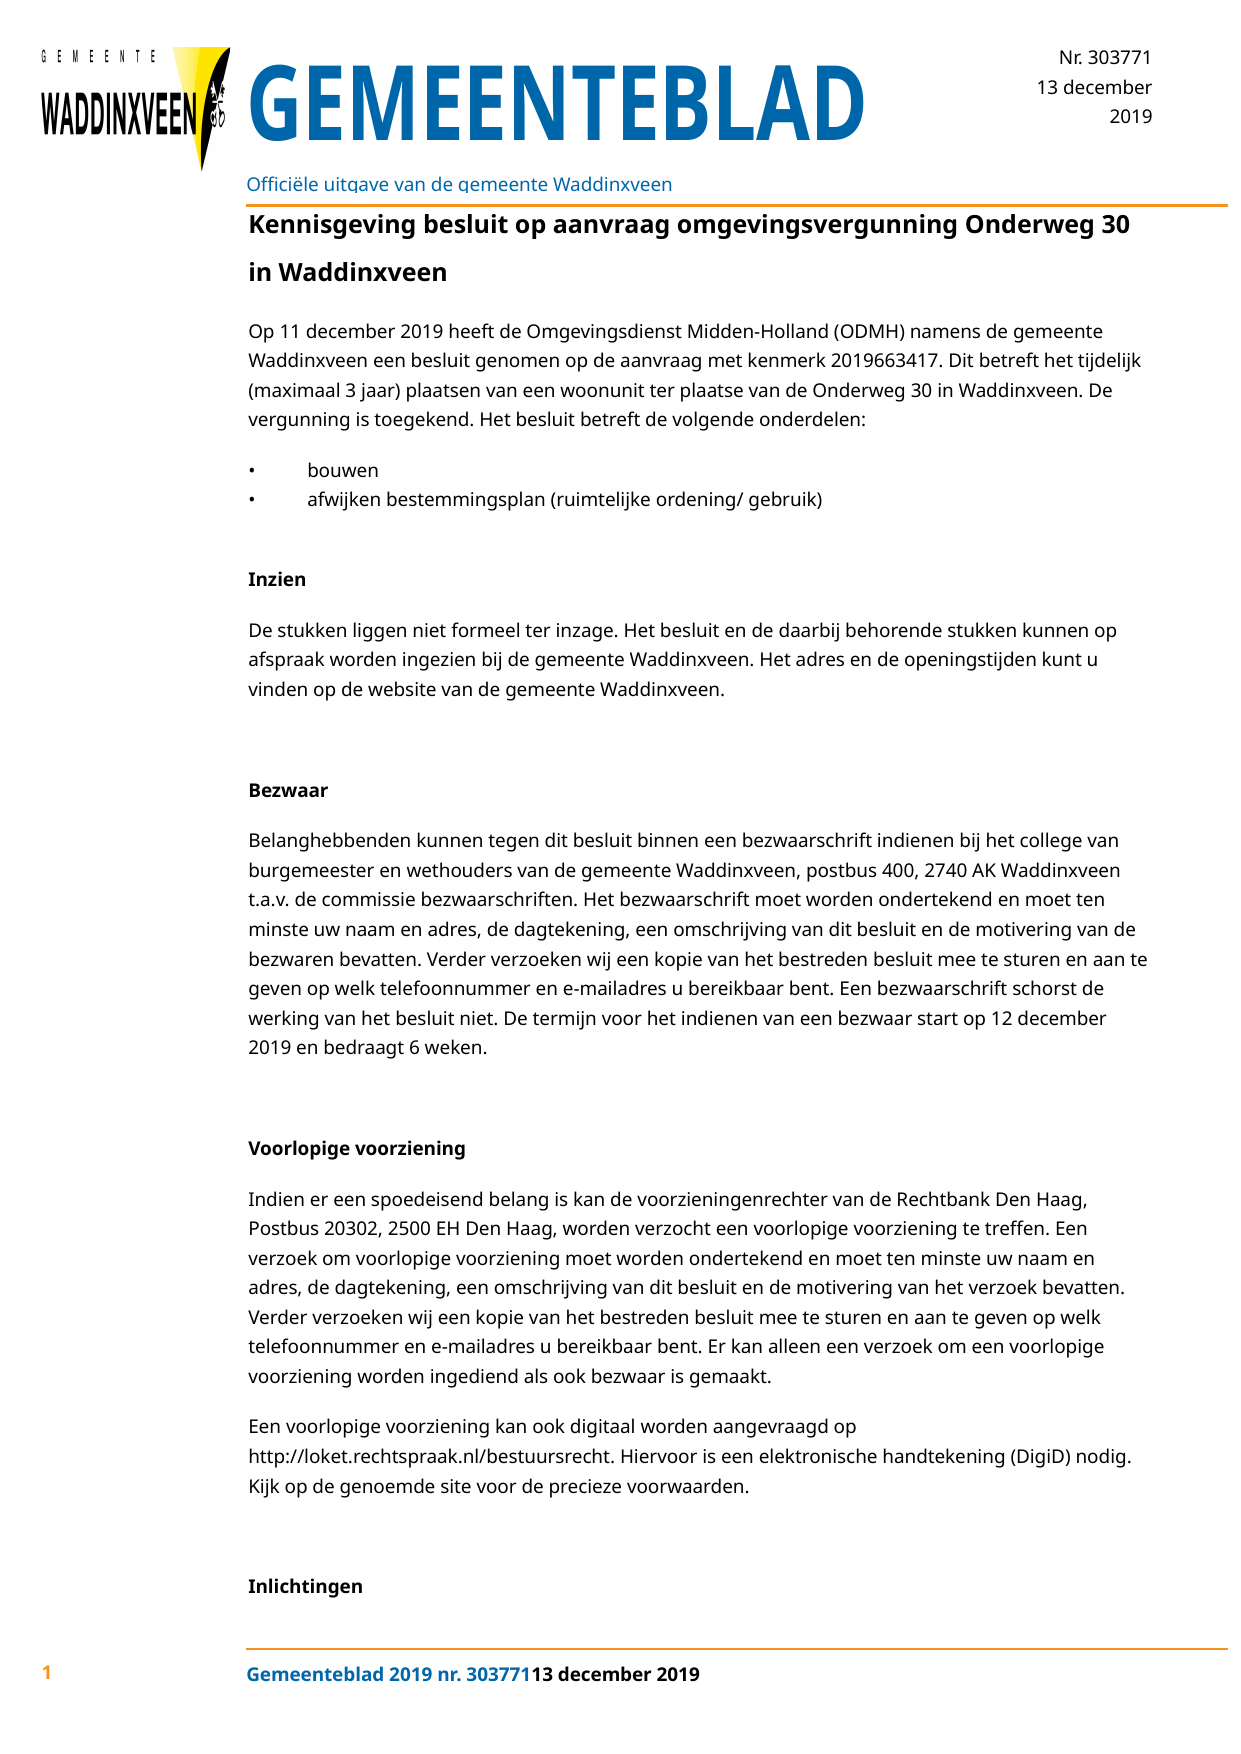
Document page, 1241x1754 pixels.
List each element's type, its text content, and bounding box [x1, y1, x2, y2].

list bouwen [248, 457, 1152, 483]
text Voorlopige voorziening [248, 1135, 1152, 1161]
text Inlichtingen [248, 1574, 1152, 1599]
text Kennisgeving besluit op aanvraag omgevingsvergunning Onderweg 30 in Waddinxveen [248, 207, 1152, 288]
text De stukken liggen niet formeel ter inzage. Het besluit en de daarbij behorende stukken kunnen op afspraak worden ingezien bij de gemeente Waddinxveen. Het adres en de openingstijden kunt u vinden op de website van de gemeente Waddinxveen. [248, 617, 1152, 702]
picture [41, 47, 231, 172]
text Een voorlopige voorziening kan ook digitaal worden aangevraagd op http://loket.rechtspraak.nl/bestuursrecht. Hiervoor is een elektronische handtekening (DigiD) nodig. Kijk op de genoemde site voor de precieze voorwaarden. [248, 1414, 1152, 1499]
text Inzien [248, 567, 1152, 592]
text Indien er een spoedeisend belang is kan de voorzieningenrechter van de Rechtbank Den Haag, Postbus 20302, 2500 EH Den Haag, worden verzocht een voorlopige voorziening te treffen. Een verzoek om voorlopige voorziening moet worden ondertekend en moet ten minste uw naam en adres, de dagtekening, een omschrijving van dit besluit en de motivering van het verzoek bevatten. Verder verzoeken wij een kopie van het bestreden besluit mee te sturen en aan te geven op welk telefoonnummer en e-mailadres u bereikbaar bent. Er kan alleen een verzoek om een voorlopige voorziening worden ingediend als ook bezwaar is gemaakt. [248, 1186, 1152, 1389]
list afwijken bestemmingsplan (ruimtelijke ordening/ gebruik) [248, 487, 1152, 512]
text Bezwaar [248, 777, 1152, 803]
text Belanghebbenden kunnen tegen dit besluit binnen een bezwaarschrift indienen bij het college van burgemeester en wethouders van de gemeente Waddinxveen, postbus 400, 2740 AK Waddinxveen t.a.v. de commissie bezwaarschriften. Het bezwaarschrift moet worden ondertekend en moet ten minste uw naam en adres, de dagtekening, een omschrijving van dit besluit en de motivering van de bezwaren bevatten. Verder verzoeken wij een kopie van het bestreden besluit mee te sturen en aan te geven op welk telefoonnummer en e-mailadres u bereikbaar bent. Een bezwaarschrift schorst de werking van het besluit niet. De termijn voor het indienen van een bezwaar start op 12 december 2019 en bedraagt 6 weken. [248, 827, 1152, 1060]
text Op 11 december 2019 heeft de Omgevingsdienst Midden-Holland (ODMH) namens de gemeente Waddinxveen een besluit genomen op de aanvraag met kenmerk 2019663417. Dit betreft het tijdelijk (maximaal 3 jaar) plaatsen van een woonunit ter plaatse van de Onderweg 30 in Waddinxveen. De vergunning is toegekend. Het besluit betreft de volgende onderdelen: [248, 318, 1152, 432]
